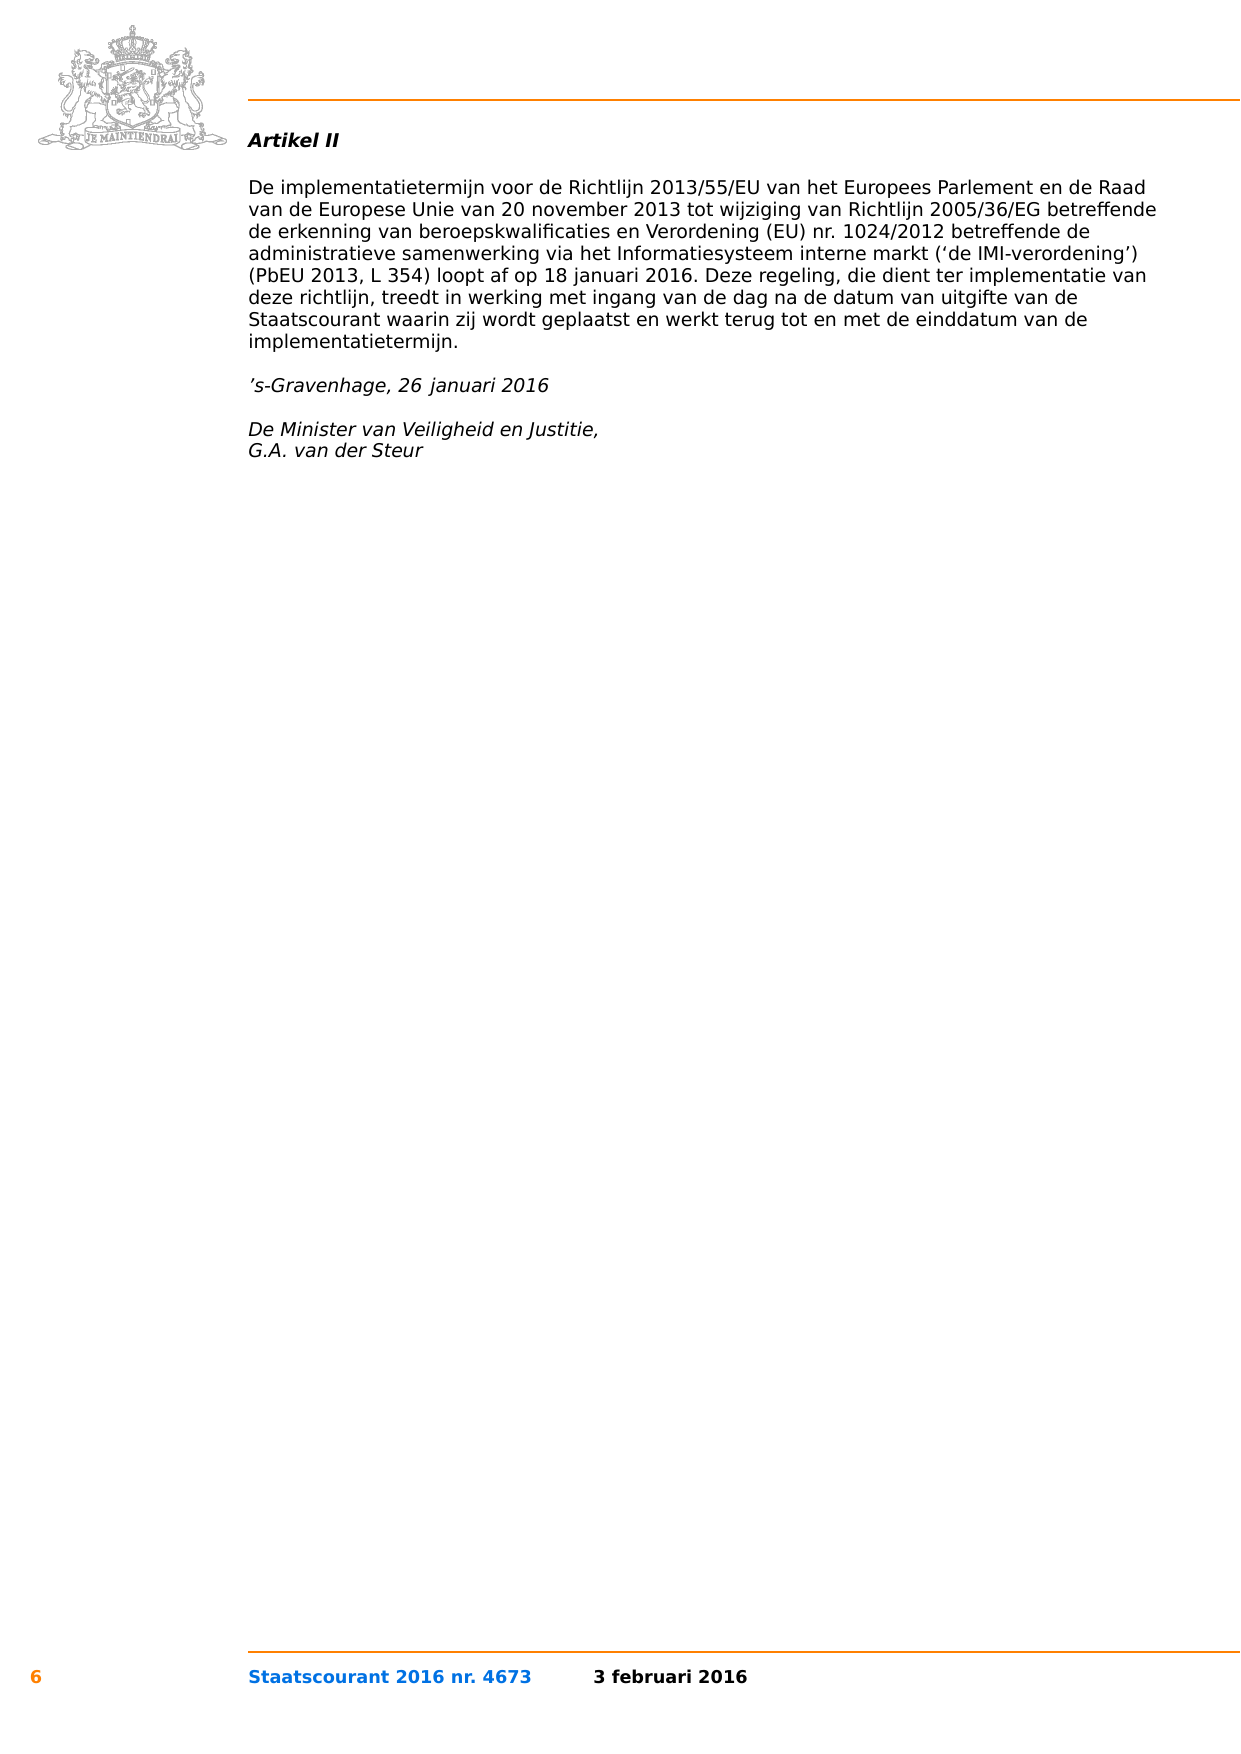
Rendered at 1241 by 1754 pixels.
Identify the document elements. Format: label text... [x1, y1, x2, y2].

subtitle Artikel II [248, 130, 1163, 152]
text De implementatietermijn voor de Richtlijn 2013/55/EU van het Europees Parlement en de Raad van de Europese Unie van 20 november 2013 tot wijziging van Richtlijn 2005/36/EG betreffende de erkenning van beroepskwalificaties en Verordening (EU) nr. 1024/2012 betreffende de administratieve samenwerking via het Informatiesysteem interne markt (‘de IMI-verordening’) (PbEU 2013, L 354) loopt af op 18 januari 2016. Deze regeling, die dient ter implementatie van deze richtlijn, treedt in werking met ingang van de dag na de datum van uitgifte van de Staatscourant waarin zij wordt geplaatst en werkt terug tot en met de einddatum van de implementatietermijn. [248, 177, 1163, 353]
picture [38, 25, 227, 150]
text De Minister van Veiligheid en Justitie, G.A. van der Steur [248, 418, 1163, 462]
text ’s-Gravenhage, 26 januari 2016 [248, 374, 1163, 397]
